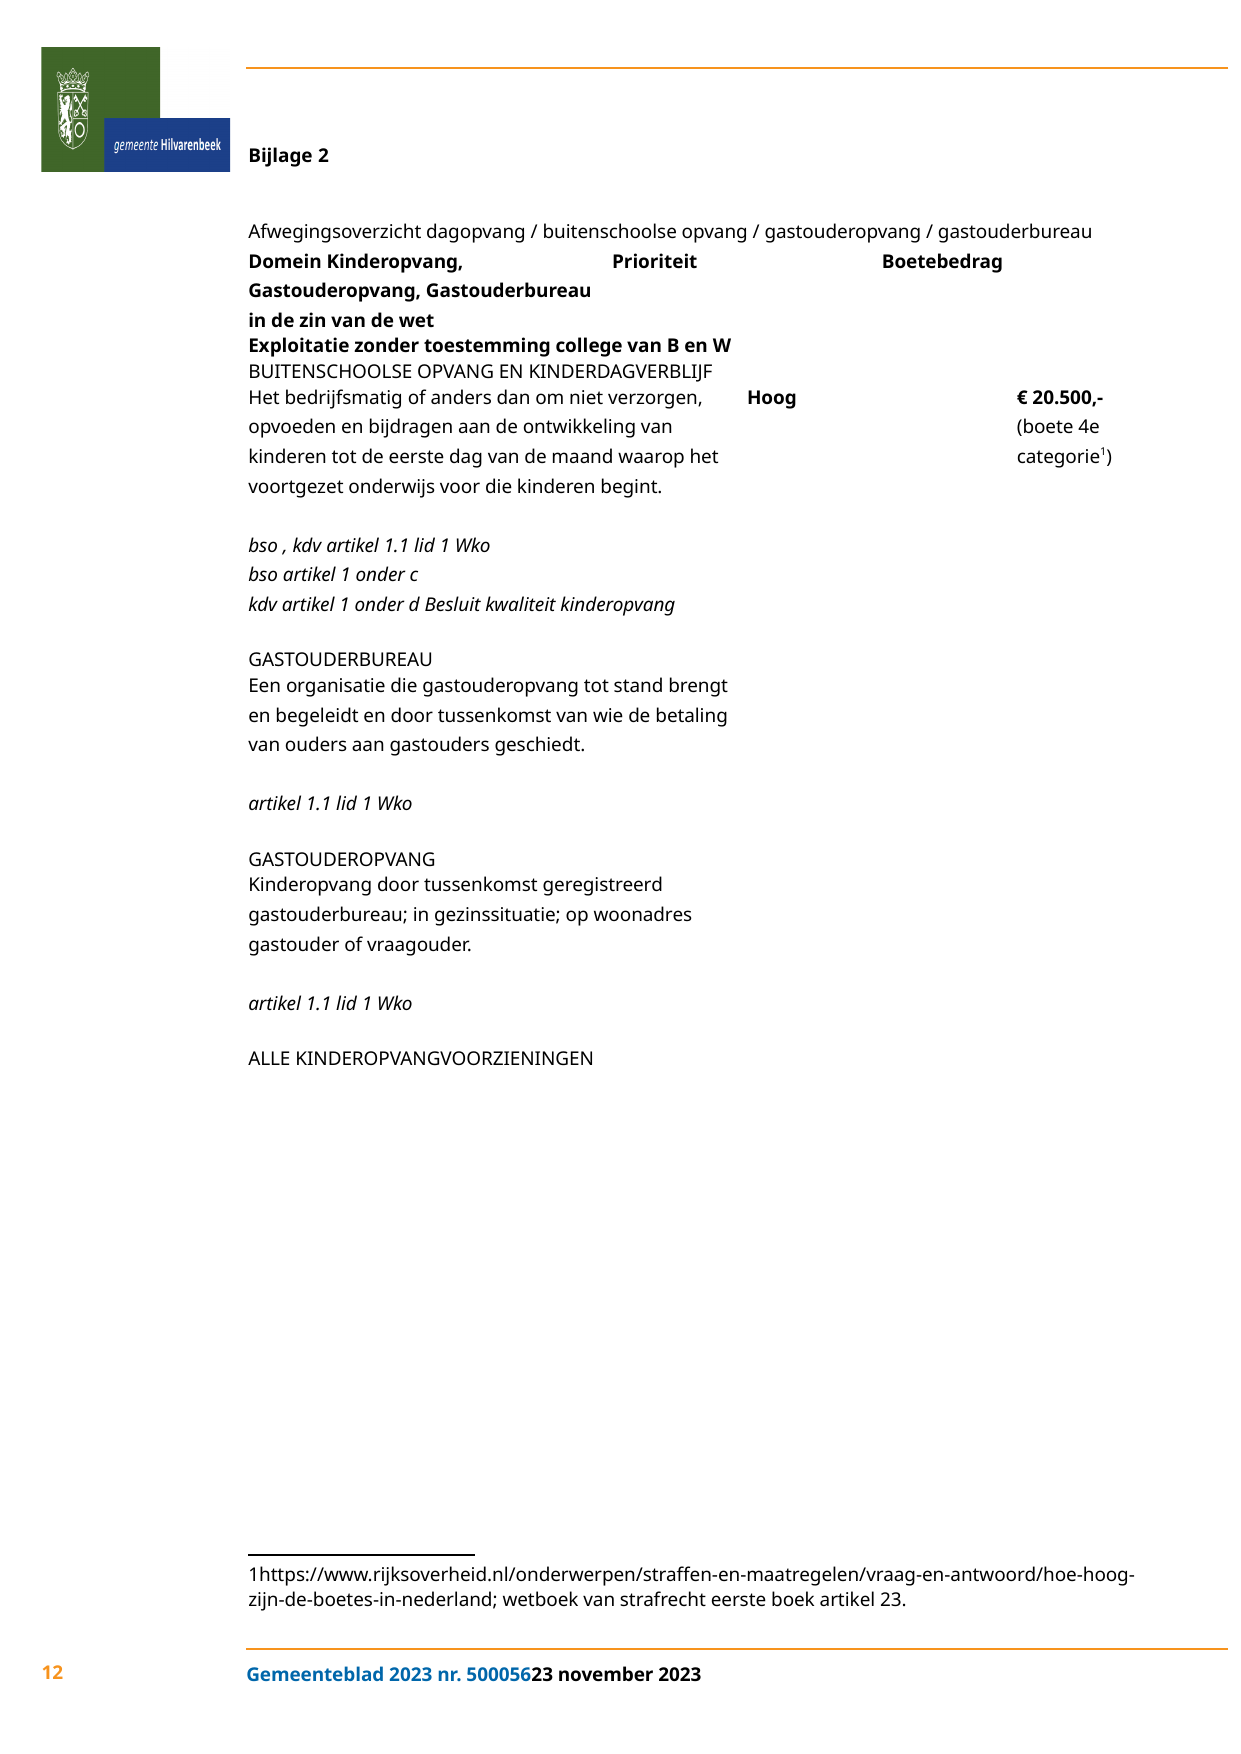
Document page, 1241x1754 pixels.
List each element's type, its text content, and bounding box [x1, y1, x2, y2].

table_cell Exploitatie zonder toestemming college van B en W [248, 333, 1152, 358]
table_cell BUITENSCHOOLSE OPVANG EN KINDERDAGVERBLIJF [248, 359, 1152, 384]
table_cell GASTOUDERBUREAU [248, 647, 747, 672]
picture [41, 47, 231, 172]
table_cell ALLE KINDEROPVANGVOORZIENINGEN [248, 1045, 747, 1071]
table_cell € 20.500,- (boete 4e categorie) [1017, 384, 1152, 647]
table_cell Het bedrijfsmatig of anders dan om niet verzorgen, opvoeden en bijdragen aan de ontwikkeling van kinderen tot de eerste dag van de maand waarop het voortgezet onderwijs voor die kinderen begint. bso , kdv artikel 1.1 lid 1 Wko bso artikel 1 onder c kdv artikel 1 onder d Besluit kwaliteit kinderopvang [248, 384, 747, 647]
table_header Domein Kinderopvang, Gastouderopvang, Gastouderbureau in de zin van de wet [248, 248, 612, 333]
table_cell [1017, 672, 1152, 846]
table_cell Een organisatie die gastouderopvang tot stand brengt en begeleidt en door tussenkomst van wie de betaling van ouders aan gastouders geschiedt. artikel 1.1 lid 1 Wko [248, 672, 747, 846]
table_cell [1017, 1045, 1152, 1071]
table_header Boetebedrag [882, 248, 1152, 333]
table_cell [1017, 846, 1152, 872]
table_cell GASTOUDEROPVANG [248, 846, 747, 872]
table_cell [747, 672, 1017, 846]
table_cell [747, 872, 1017, 1045]
table_header Prioriteit [612, 248, 882, 333]
text Afwegingsoverzicht dagopvang / buitenschoolse opvang / gastouderopvang / gastouderbureau [248, 218, 1152, 244]
table_cell [747, 846, 1017, 872]
table_cell [1017, 647, 1152, 672]
table_cell [1017, 872, 1152, 1045]
table_cell Hoog [747, 384, 1017, 647]
table_cell [747, 1045, 1017, 1071]
text Bijlage 2 [248, 140, 1152, 169]
table_cell [747, 647, 1017, 672]
table_cell Kinderopvang door tussenkomst geregistreerd gastouderbureau; in gezinssituatie; op woonadres gastouder of vraagouder. artikel 1.1 lid 1 Wko [248, 872, 747, 1045]
